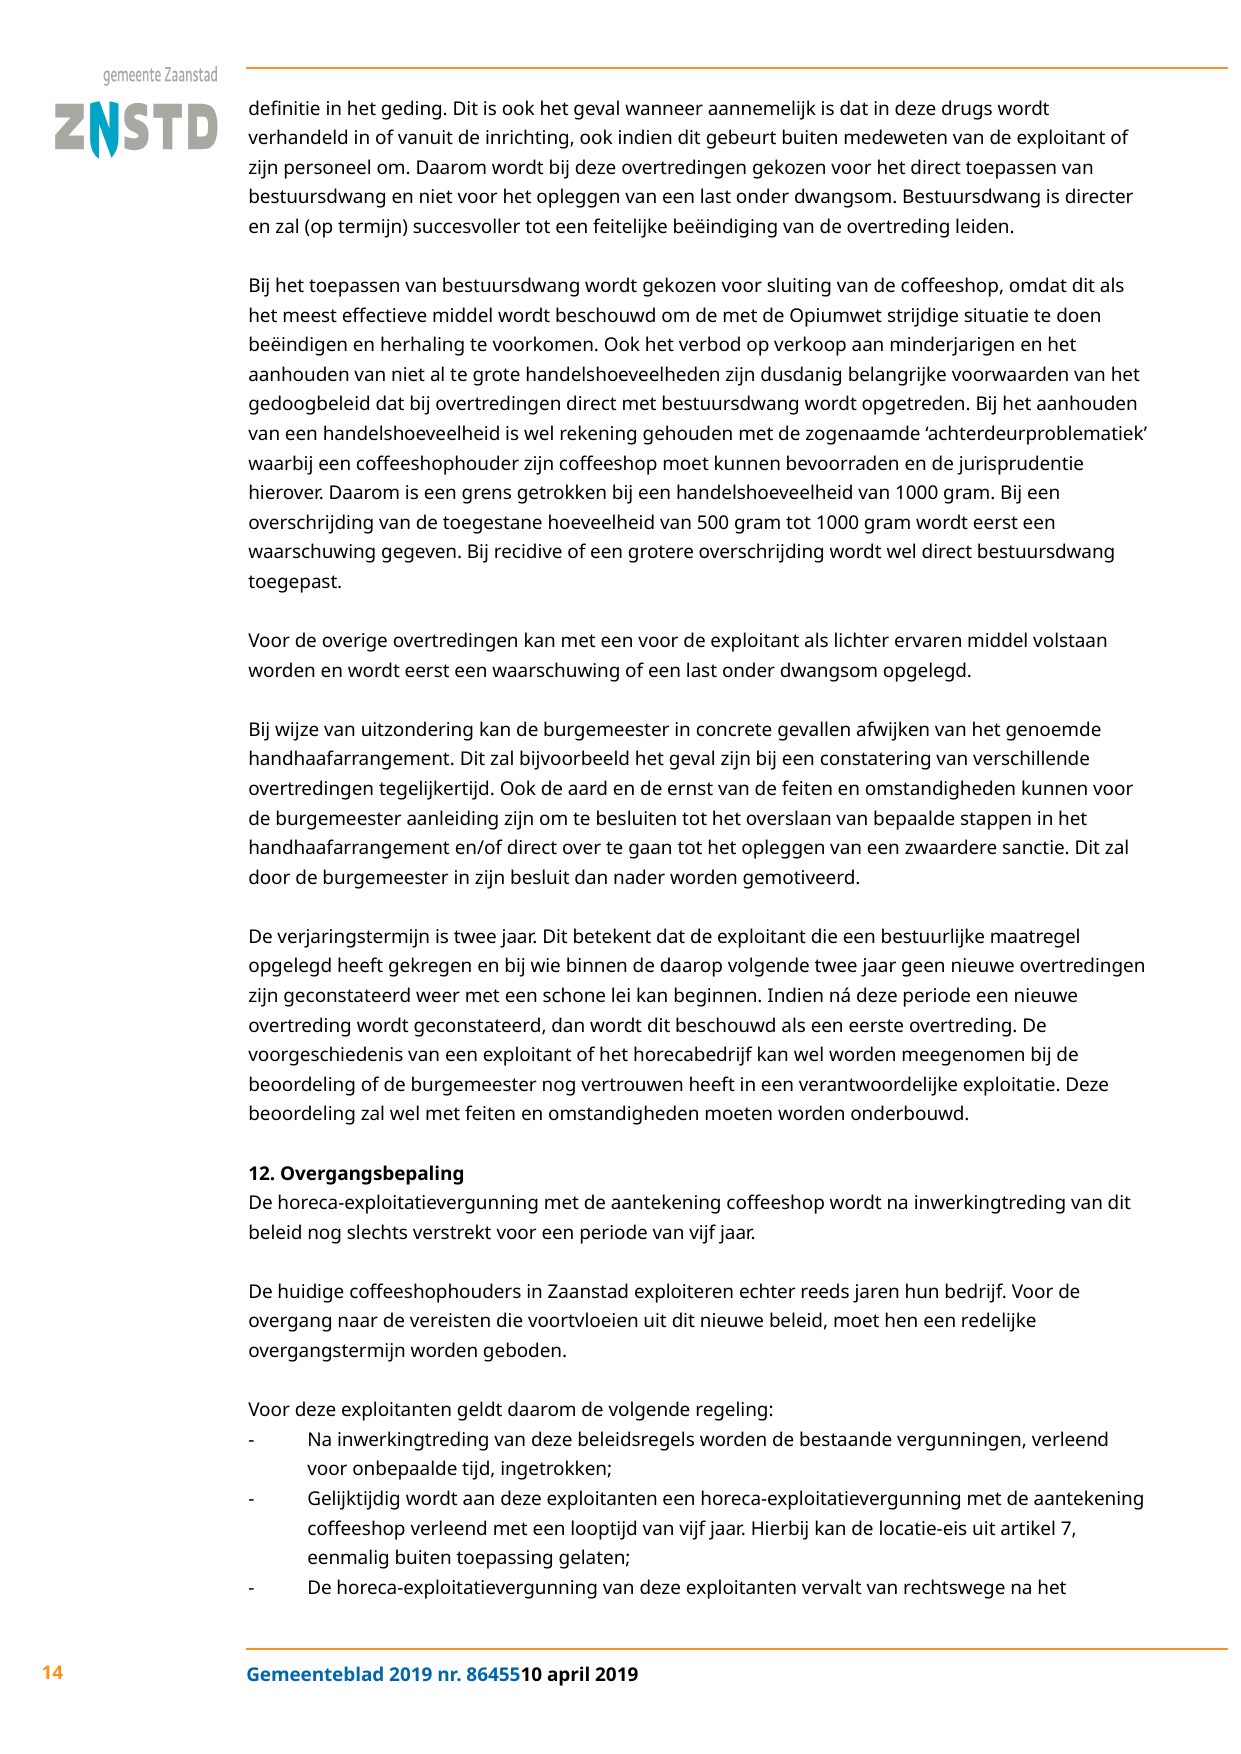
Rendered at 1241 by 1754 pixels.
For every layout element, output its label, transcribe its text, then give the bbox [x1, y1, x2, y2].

list De horeca-exploitatievergunning van deze exploitanten vervalt van rechtswege na het [248, 1574, 1152, 1600]
text definitie in het geding. Dit is ook het geval wanneer aannemelijk is dat in deze drugs wordt verhandeld in of vanuit de inrichting, ook indien dit gebeurt buiten medeweten van de exploitant of zijn personeel om. Daarom wordt bij deze overtredingen gekozen voor het direct toepassen van bestuursdwang en niet voor het opleggen van een last onder dwangsom. Bestuursdwang is directer en zal (op termijn) succesvoller tot een feitelijke beëindiging van de overtreding leiden. [248, 95, 1152, 239]
text Voor de overige overtredingen kan met een voor de exploitant als lichter ervaren middel volstaan worden en wordt eerst een waarschuwing of een last onder dwangsom opgelegd. [248, 627, 1152, 683]
text Bij wijze van uitzondering kan de burgemeester in concrete gevallen afwijken van het genoemde handhaafarrangement. Dit zal bijvoorbeeld het geval zijn bij een constatering van verschillende overtredingen tegelijkertijd. Ook de aard en de ernst van de feiten en omstandigheden kunnen voor de burgemeester aanleiding zijn om te besluiten tot het overslaan van bepaalde stappen in het handhaafarrangement en/of direct over te gaan tot het opleggen van een zwaardere sanctie. Dit zal door de burgemeester in zijn besluit dan nader worden gemotiveerd. [248, 716, 1152, 890]
picture [41, 47, 231, 172]
text De horeca-exploitatievergunning met de aantekening coffeeshop wordt na inwerkingtreding van dit beleid nog slechts verstrekt voor een periode van vijf jaar. [248, 1189, 1152, 1245]
text De verjaringstermijn is twee jaar. Dit betekent dat de exploitant die een bestuurlijke maatregel opgelegd heeft gekregen en bij wie binnen de daarop volgende twee jaar geen nieuwe overtredingen zijn geconstateerd weer met een schone lei kan beginnen. Indien ná deze periode een nieuwe overtreding wordt geconstateerd, dan wordt dit beschouwd als een eerste overtreding. De voorgeschiedenis van een exploitant of het horecabedrijf kan wel worden meegenomen bij de beoordeling of de burgemeester nog vertrouwen heeft in een verantwoordelijke exploitatie. Deze beoordeling zal wel met feiten en omstandigheden moeten worden onderbouwd. [248, 923, 1152, 1126]
text Voor deze exploitanten geldt daarom de volgende regeling: [248, 1396, 1152, 1422]
text 12. Overgangsbepaling [248, 1160, 1152, 1186]
text Bij het toepassen van bestuursdwang wordt gekozen voor sluiting van de coffeeshop, omdat dit als het meest effectieve middel wordt beschouwd om de met de Opiumwet strijdige situatie te doen beëindigen en herhaling te voorkomen. Ook het verbod op verkoop aan minderjarigen en het aanhouden van niet al te grote handelshoeveelheden zijn dusdanig belangrijke voorwaarden van het gedoogbeleid dat bij overtredingen direct met bestuursdwang wordt opgetreden. Bij het aanhouden van een handelshoeveelheid is wel rekening gehouden met de zogenaamde ‘achterdeurproblematiek’ waarbij een coffeeshophouder zijn coffeeshop moet kunnen bevoorraden en de jurisprudentie hierover. Daarom is een grens getrokken bij een handelshoeveelheid van 1000 gram. Bij een overschrijding van de toegestane hoeveelheid van 500 gram tot 1000 gram wordt eerst een waarschuwing gegeven. Bij recidive of een grotere overschrijding wordt wel direct bestuursdwang toegepast. [248, 272, 1152, 594]
text De huidige coffeeshophouders in Zaanstad exploiteren echter reeds jaren hun bedrijf. Voor de overgang naar de vereisten die voortvloeien uit dit nieuwe beleid, moet hen een redelijke overgangstermijn worden geboden. [248, 1278, 1152, 1363]
list Gelijktijdig wordt aan deze exploitanten een horeca-exploitatievergunning met de aantekening coffeeshop verleend met een looptijd van vijf jaar. Hierbij kan de locatie-eis uit artikel 7, eenmalig buiten toepassing gelaten; [248, 1485, 1152, 1570]
list Na inwerkingtreding van deze beleidsregels worden de bestaande vergunningen, verleend voor onbepaalde tijd, ingetrokken; [248, 1426, 1152, 1481]
